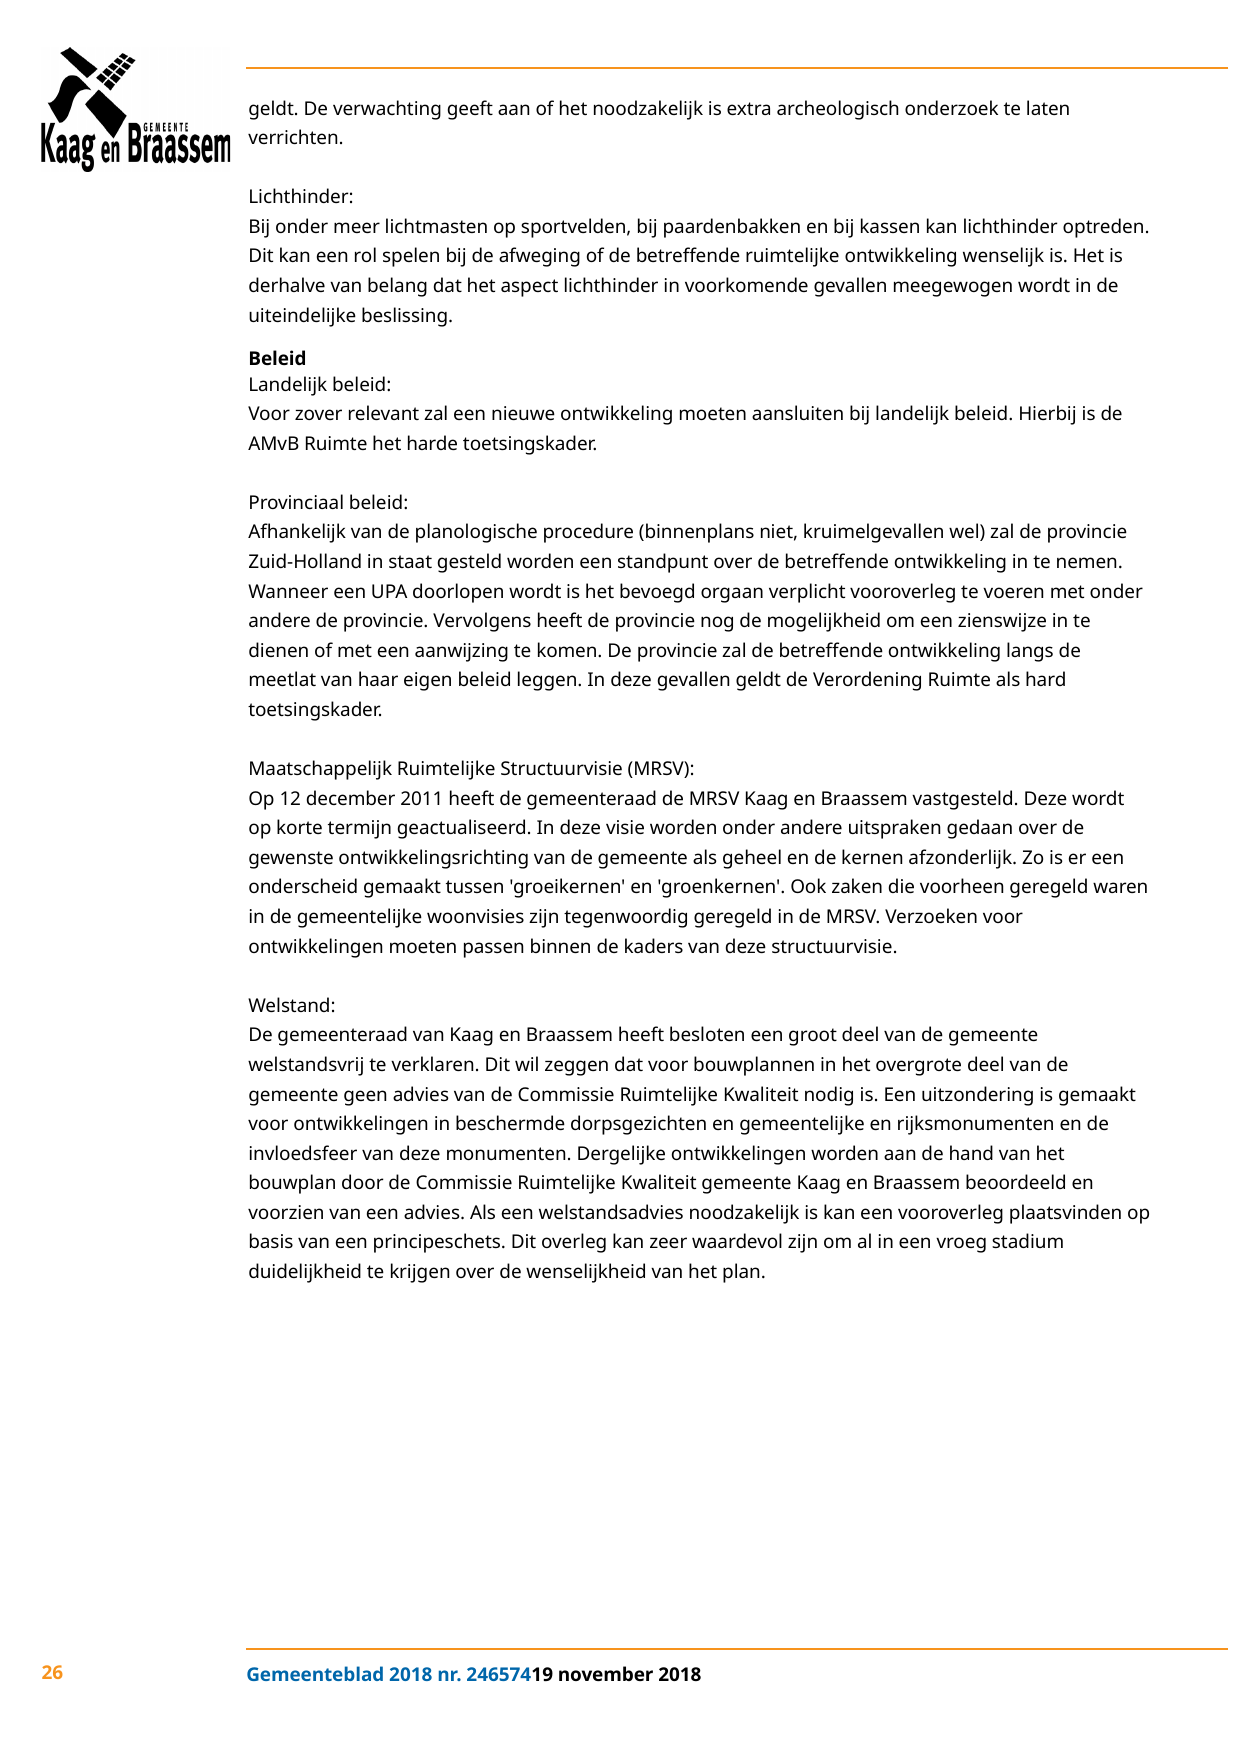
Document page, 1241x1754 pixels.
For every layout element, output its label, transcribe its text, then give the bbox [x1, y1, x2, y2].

text Lichthinder: [248, 183, 1152, 209]
text Landelijk beleid: [248, 371, 1152, 396]
text Beleid [248, 345, 1152, 371]
text Provinciaal beleid: [248, 489, 1152, 515]
text Welstand: [248, 992, 1152, 1018]
text Bij onder meer lichtmasten op sportvelden, bij paardenbakken en bij kassen kan lichthinder optreden. Dit kan een rol spelen bij de afweging of de betreffende ruimtelijke ontwikkeling wenselijk is. Het is derhalve van belang dat het aspect lichthinder in voorkomende gevallen meegewogen wordt in de uiteindelijke beslissing. [248, 213, 1152, 328]
text Afhankelijk van de planologische procedure (binnenplans niet, kruimelgevallen wel) zal de provincie Zuid-Holland in staat gesteld worden een standpunt over de betreffende ontwikkeling in te nemen. Wanneer een UPA doorlopen wordt is het bevoegd orgaan verplicht vooroverleg te voeren met onder andere de provincie. Vervolgens heeft de provincie nog de mogelijkheid om een zienswijze in te dienen of met een aanwijzing te komen. De provincie zal de betreffende ontwikkeling langs de meetlat van haar eigen beleid leggen. In deze gevallen geldt de Verordening Ruimte als hard toetsingskader. [248, 519, 1152, 722]
text Op 12 december 2011 heeft de gemeenteraad de MRSV Kaag en Braassem vastgesteld. Deze wordt op korte termijn geactualiseerd. In deze visie worden onder andere uitspraken gedaan over de gewenste ontwikkelingsrichting van de gemeente als geheel en de kernen afzonderlijk. Zo is er een onderscheid gemaakt tussen 'groeikernen' en 'groenkernen'. Ook zaken die voorheen geregeld waren in de gemeentelijke woonvisies zijn tegenwoordig geregeld in de MRSV. Verzoeken voor ontwikkelingen moeten passen binnen de kaders van deze structuurvisie. [248, 785, 1152, 958]
text geldt. De verwachting geeft aan of het noodzakelijk is extra archeologisch onderzoek te laten verrichten. [248, 95, 1152, 150]
picture [41, 47, 231, 172]
text Voor zover relevant zal een nieuwe ontwikkeling moeten aansluiten bij landelijk beleid. Hierbij is de AMvB Ruimte het harde toetsingskader. [248, 400, 1152, 456]
text Maatschappelijk Ruimtelijke Structuurvisie (MRSV): [248, 755, 1152, 781]
text De gemeenteraad van Kaag en Braassem heeft besloten een groot deel van de gemeente welstandsvrij te verklaren. Dit wil zeggen dat voor bouwplannen in het overgrote deel van de gemeente geen advies van de Commissie Ruimtelijke Kwaliteit nodig is. Een uitzondering is gemaakt voor ontwikkelingen in beschermde dorpsgezichten en gemeentelijke en rijksmonumenten en de invloedsfeer van deze monumenten. Dergelijke ontwikkelingen worden aan de hand van het bouwplan door de Commissie Ruimtelijke Kwaliteit gemeente Kaag en Braassem beoordeeld en voorzien van een advies. Als een welstandsadvies noodzakelijk is kan een vooroverleg plaatsvinden op basis van een principeschets. Dit overleg kan zeer waardevol zijn om al in een vroeg stadium duidelijkheid te krijgen over de wenselijkheid van het plan. [248, 1022, 1152, 1284]
